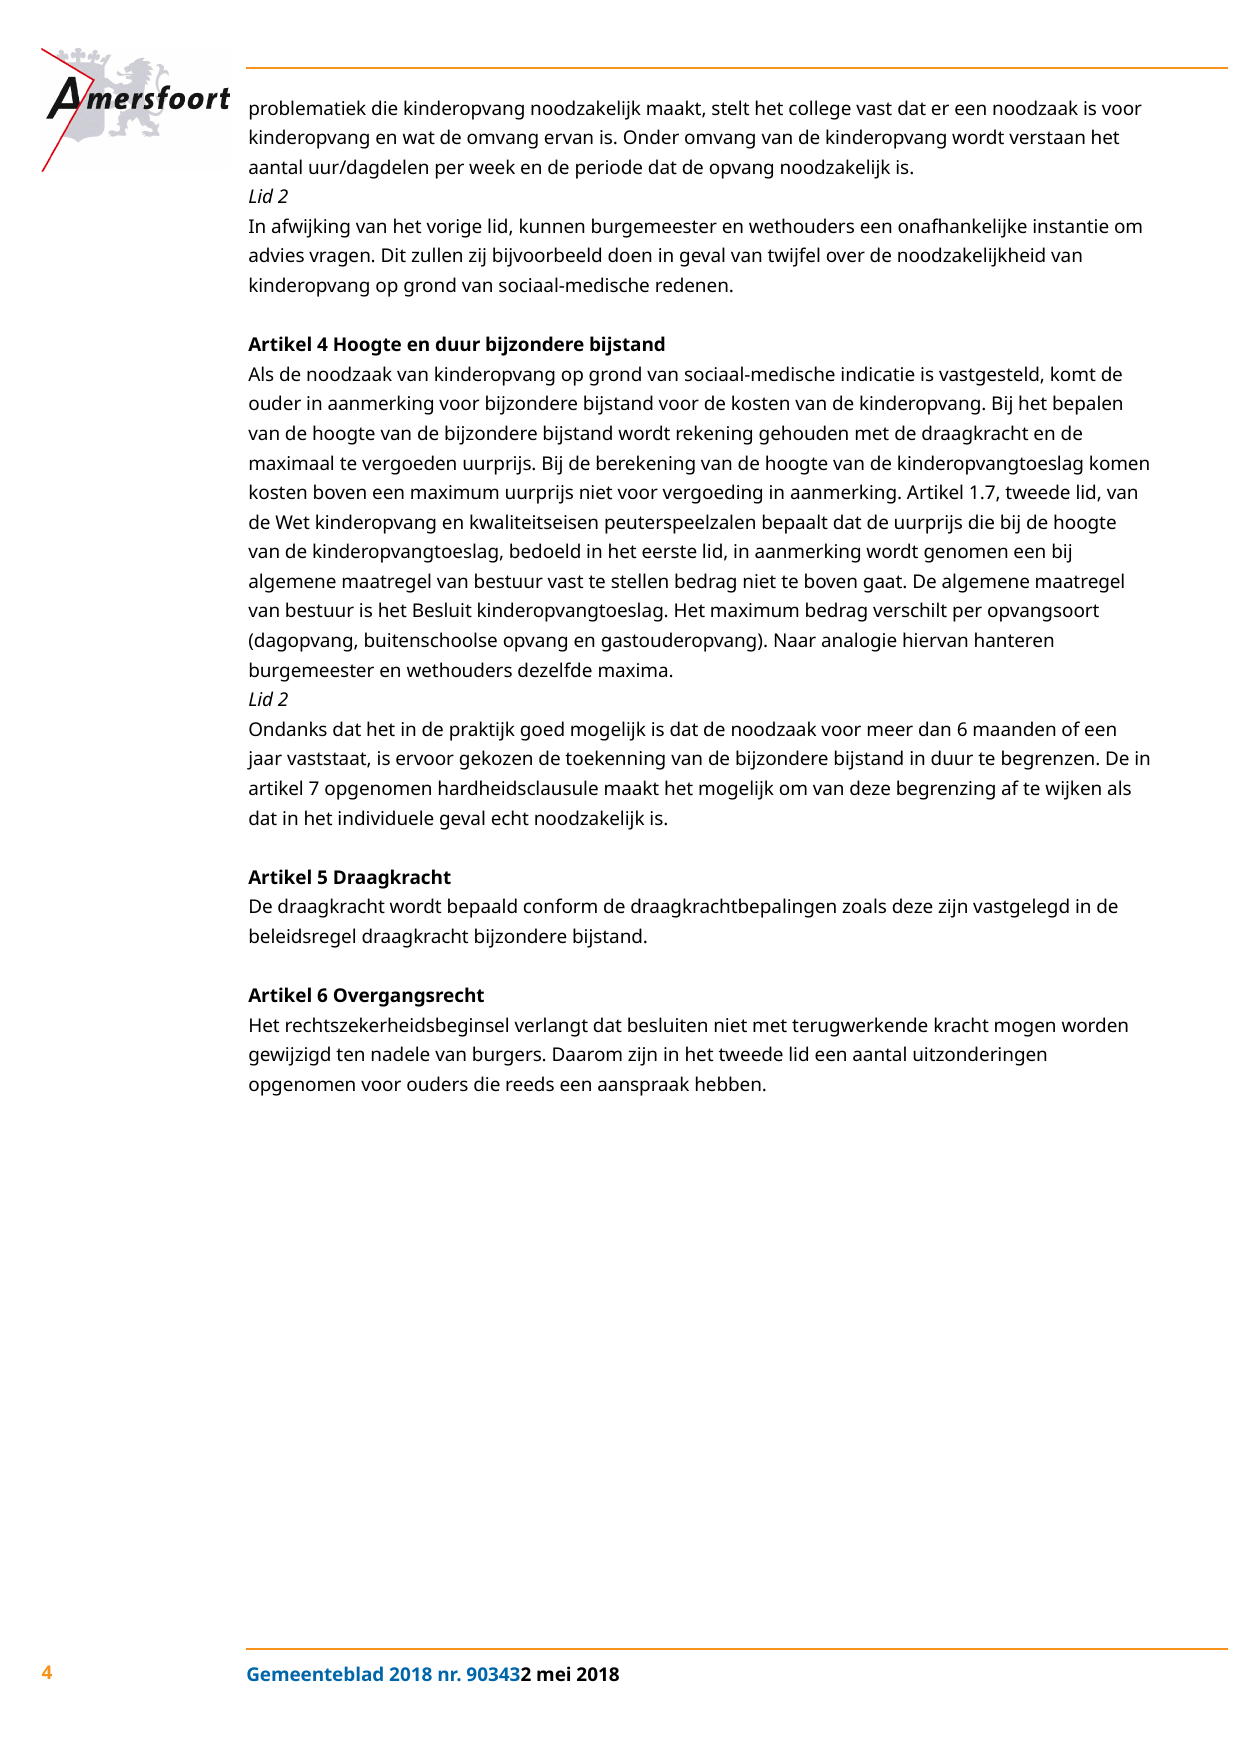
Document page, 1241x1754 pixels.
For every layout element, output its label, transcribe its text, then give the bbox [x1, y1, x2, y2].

text De draagkracht wordt bepaald conform de draagkrachtbepalingen zoals deze zijn vastgelegd in de beleidsregel draagkracht bijzondere bijstand. [248, 893, 1152, 949]
text Artikel 6 Overgangsrecht [248, 982, 1152, 1008]
picture [41, 47, 231, 172]
text Als de noodzaak van kinderopvang op grond van sociaal-medische indicatie is vastgesteld, komt de ouder in aanmerking voor bijzondere bijstand voor de kosten van de kinderopvang. Bij het bepalen van de hoogte van de bijzondere bijstand wordt rekening gehouden met de draagkracht en de maximaal te vergoeden uurprijs. Bij de berekening van de hoogte van de kinderopvangtoeslag komen kosten boven een maximum uurprijs niet voor vergoeding in aanmerking. Artikel 1.7, tweede lid, van de Wet kinderopvang en kwaliteitseisen peuterspeelzalen bepaalt dat de uurprijs die bij de hoogte van de kinderopvangtoeslag, bedoeld in het eerste lid, in aanmerking wordt genomen een bij algemene maatregel van bestuur vast te stellen bedrag niet te boven gaat. De algemene maatregel van bestuur is het Besluit kinderopvangtoeslag. Het maximum bedrag verschilt per opvangsoort (dagopvang, buitenschoolse opvang en gastouderopvang). Naar analogie hiervan hanteren burgemeester en wethouders dezelfde maxima. [248, 361, 1152, 683]
text Ondanks dat het in de praktijk goed mogelijk is dat de noodzaak voor meer dan 6 maanden of een jaar vaststaat, is ervoor gekozen de toekenning van de bijzondere bijstand in duur te begrenzen. De in artikel 7 opgenomen hardheidsclausule maakt het mogelijk om van deze begrenzing af te wijken als dat in het individuele geval echt noodzakelijk is. [248, 716, 1152, 831]
text Artikel 4 Hoogte en duur bijzondere bijstand [248, 331, 1152, 357]
text Lid 2 [248, 686, 1152, 712]
text Artikel 5 Draagkracht [248, 864, 1152, 890]
text problematiek die kinderopvang noodzakelijk maakt, stelt het college vast dat er een noodzaak is voor kinderopvang en wat de omvang ervan is. Onder omvang van de kinderopvang wordt verstaan het aantal uur/dagdelen per week en de periode dat de opvang noodzakelijk is. [248, 95, 1152, 180]
text Het rechtszekerheidsbeginsel verlangt dat besluiten niet met terugwerkende kracht mogen worden gewijzigd ten nadele van burgers. Daarom zijn in het tweede lid een aantal uitzonderingen opgenomen voor ouders die reeds een aanspraak hebben. [248, 1012, 1152, 1097]
text Lid 2 [248, 183, 1152, 209]
text In afwijking van het vorige lid, kunnen burgemeester en wethouders een onafhankelijke instantie om advies vragen. Dit zullen zij bijvoorbeeld doen in geval van twijfel over de noodzakelijkheid van kinderopvang op grond van sociaal-medische redenen. [248, 213, 1152, 298]
